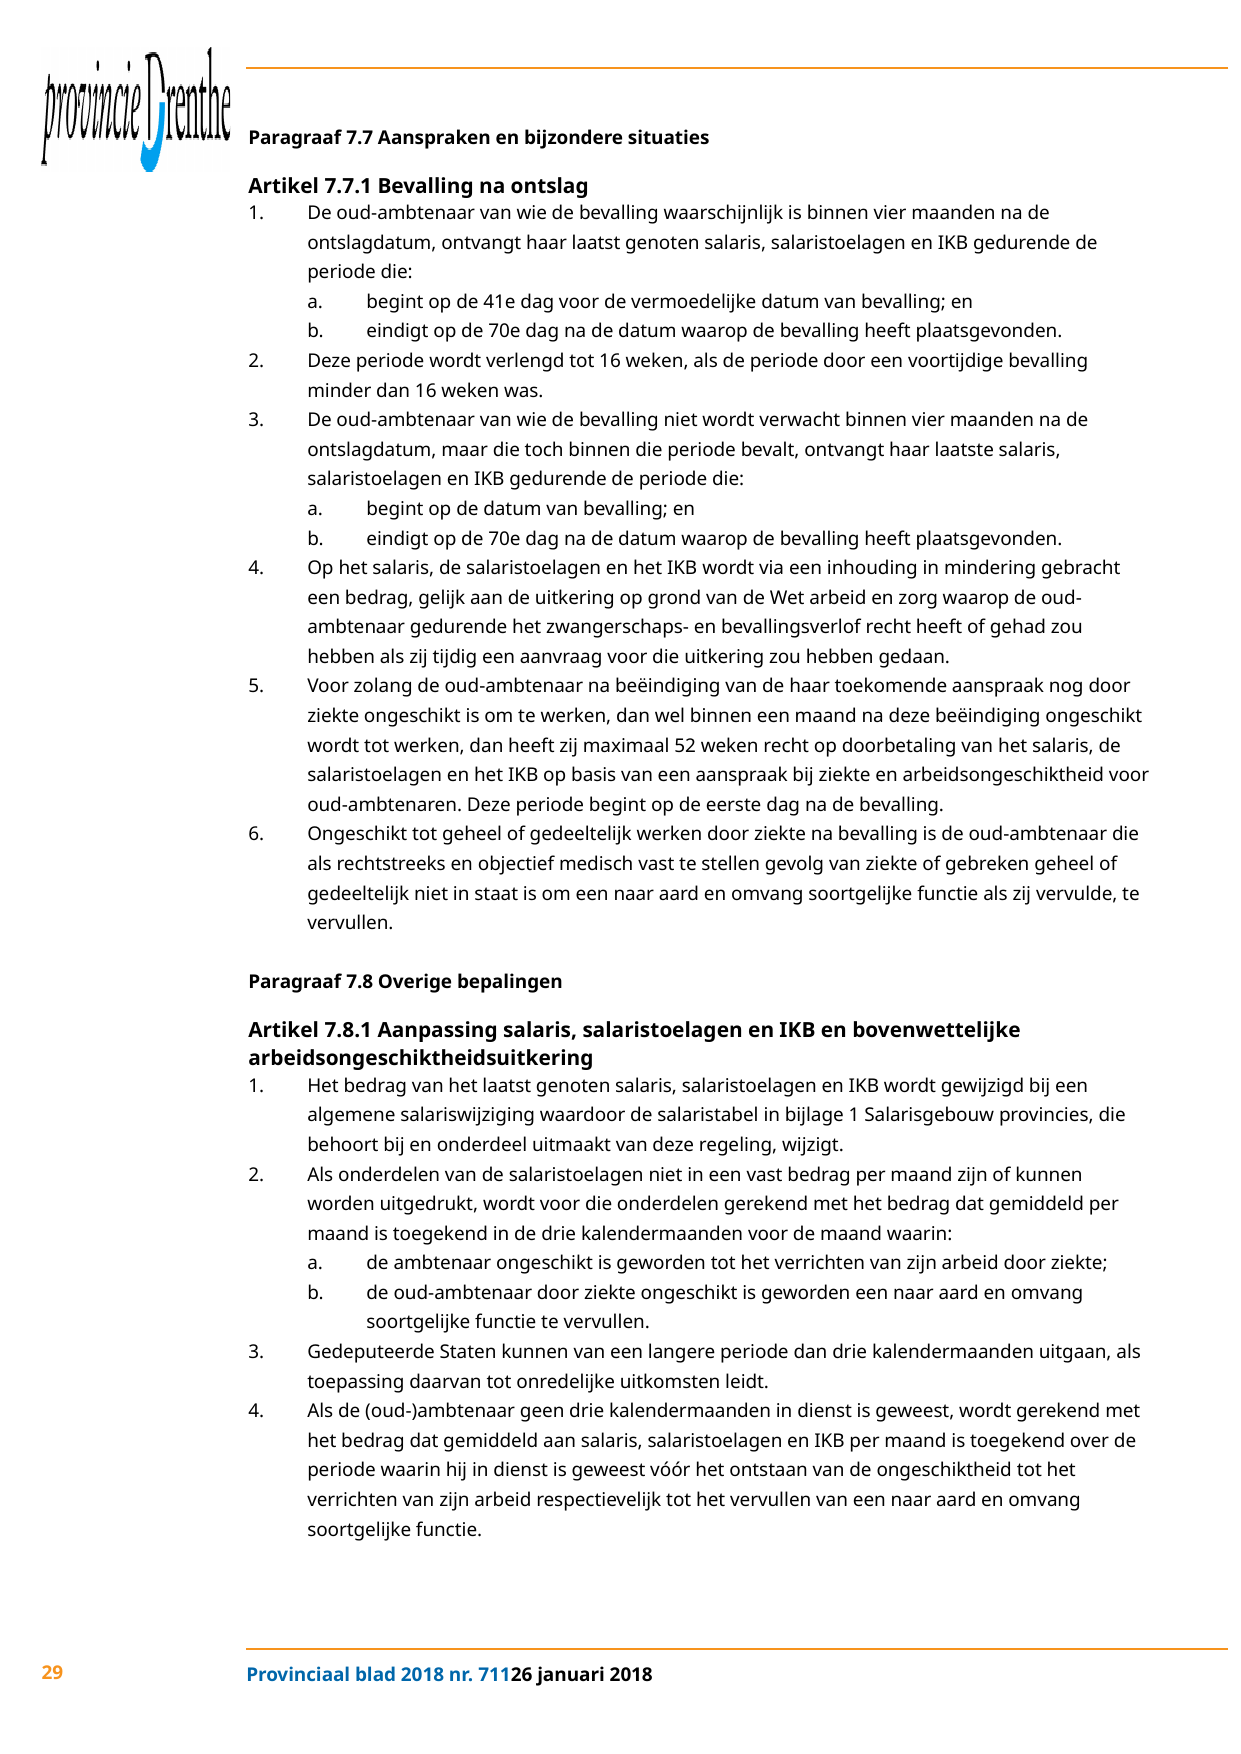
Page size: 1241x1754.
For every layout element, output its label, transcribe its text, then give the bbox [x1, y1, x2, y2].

list Op het salaris, de salaristoelagen en het IKB wordt via een inhouding in mindering gebracht een bedrag, gelijk aan de uitkering op grond van de Wet arbeid en zorg waarop de oud-ambtenaar gedurende het zwangerschaps- en bevallingsverlof recht heeft of gehad zou hebben als zij tijdig een aanvraag voor die uitkering zou hebben gedaan. [248, 554, 1152, 669]
list begint op de 41e dag voor de vermoedelijke datum van bevalling; en [307, 288, 1152, 314]
list De oud-ambtenaar van wie de bevalling niet wordt verwacht binnen vier maanden na de ontslagdatum, maar die toch binnen die periode bevalt, ontvangt haar laatste salaris, salaristoelagen en IKB gedurende de periode die: [248, 406, 1152, 491]
list de oud-ambtenaar door ziekte ongeschikt is geworden een naar aard en omvang soortgelijke functie te vervullen. [307, 1279, 1152, 1334]
picture [41, 47, 231, 172]
list begint op de datum van bevalling; en [307, 495, 1152, 521]
text Artikel 7.7.1 Bevalling na ontslag [248, 171, 1152, 199]
list de ambtenaar ongeschikt is geworden tot het verrichten van zijn arbeid door ziekte; [307, 1249, 1152, 1275]
list De oud-ambtenaar van wie de bevalling waarschijnlijk is binnen vier maanden na de ontslagdatum, ontvangt haar laatst genoten salaris, salaristoelagen en IKB gedurende de periode die: [248, 199, 1152, 284]
list eindigt op de 70e dag na de datum waarop de bevalling heeft plaatsgevonden. [307, 525, 1152, 551]
list Gedeputeerde Staten kunnen van een langere periode dan drie kalendermaanden uitgaan, als toepassing daarvan tot onredelijke uitkomsten leidt. [248, 1338, 1152, 1393]
text Paragraaf 7.7 Aanspraken en bijzondere situaties [248, 124, 1152, 150]
text Artikel 7.8.1 Aanpassing salaris, salaristoelagen en IKB en bovenwettelijke arbeidsongeschiktheidsuitkering [248, 1015, 1152, 1072]
list Het bedrag van het laatst genoten salaris, salaristoelagen en IKB wordt gewijzigd bij een algemene salariswijziging waardoor de salaristabel in bijlage 1 Salarisgebouw provincies, die behoort bij en onderdeel uitmaakt van deze regeling, wijzigt. [248, 1072, 1152, 1157]
list Deze periode wordt verlengd tot 16 weken, als de periode door een voortijdige bevalling minder dan 16 weken was. [248, 347, 1152, 403]
list Als de (oud-)ambtenaar geen drie kalendermaanden in dienst is geweest, wordt gerekend met het bedrag dat gemiddeld aan salaris, salaristoelagen en IKB per maand is toegekend over de periode waarin hij in dienst is geweest vóór het ontstaan van de ongeschiktheid tot het verrichten van zijn arbeid respectievelijk tot het vervullen van een naar aard en omvang soortgelijke functie. [248, 1397, 1152, 1541]
list Voor zolang de oud-ambtenaar na beëindiging van de haar toekomende aanspraak nog door ziekte ongeschikt is om te werken, dan wel binnen een maand na deze beëindiging ongeschikt wordt tot werken, dan heeft zij maximaal 52 weken recht op doorbetaling van het salaris, de salaristoelagen en het IKB op basis van een aanspraak bij ziekte en arbeidsongeschiktheid voor oud-ambtenaren. Deze periode begint op de eerste dag na de bevalling. [248, 673, 1152, 817]
list eindigt op de 70e dag na de datum waarop de bevalling heeft plaatsgevonden. [307, 318, 1152, 343]
list Als onderdelen van de salaristoelagen niet in een vast bedrag per maand zijn of kunnen worden uitgedrukt, wordt voor die onderdelen gerekend met het bedrag dat gemiddeld per maand is toegekend in de drie kalendermaanden voor de maand waarin: [248, 1161, 1152, 1246]
list Ongeschikt tot geheel of gedeeltelijk werken door ziekte na bevalling is de oud-ambtenaar die als rechtstreeks en objectief medisch vast te stellen gevolg van ziekte of gebreken geheel of gedeeltelijk niet in staat is om een naar aard en omvang soortgelijke functie als zij vervulde, te vervullen. [248, 821, 1152, 935]
text Paragraaf 7.8 Overige bepalingen [248, 968, 1152, 994]
